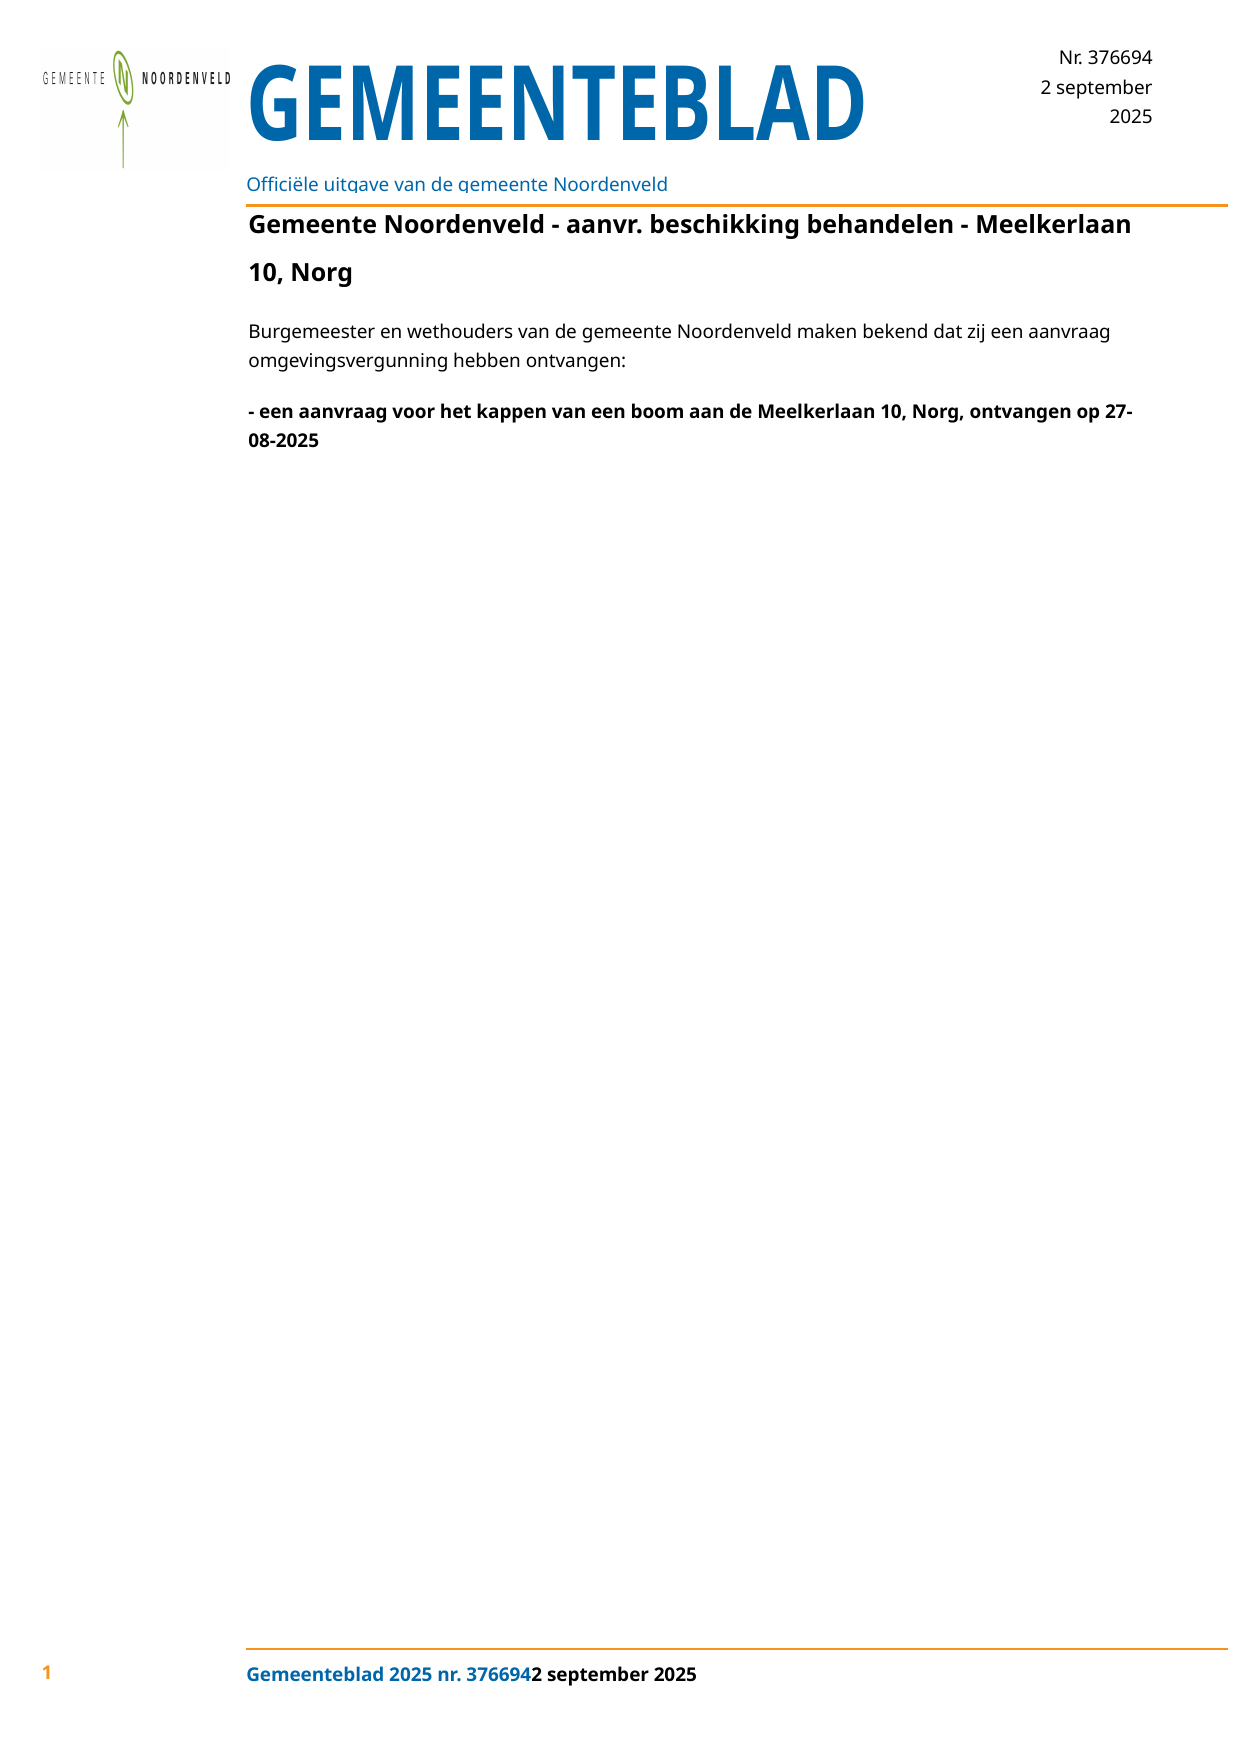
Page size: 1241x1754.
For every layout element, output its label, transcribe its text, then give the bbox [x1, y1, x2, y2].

text - een aanvraag voor het kappen van een boom aan de Meelkerlaan 10, Norg, ontvangen op 27-08-2025 [248, 398, 1152, 453]
text Gemeente Noordenveld - aanvr. beschikking behandelen - Meelkerlaan 10, Norg [248, 207, 1152, 288]
picture [41, 47, 231, 172]
text Burgemeester en wethouders van de gemeente Noordenveld maken bekend dat zij een aanvraag omgevingsvergunning hebben ontvangen: [248, 318, 1152, 373]
